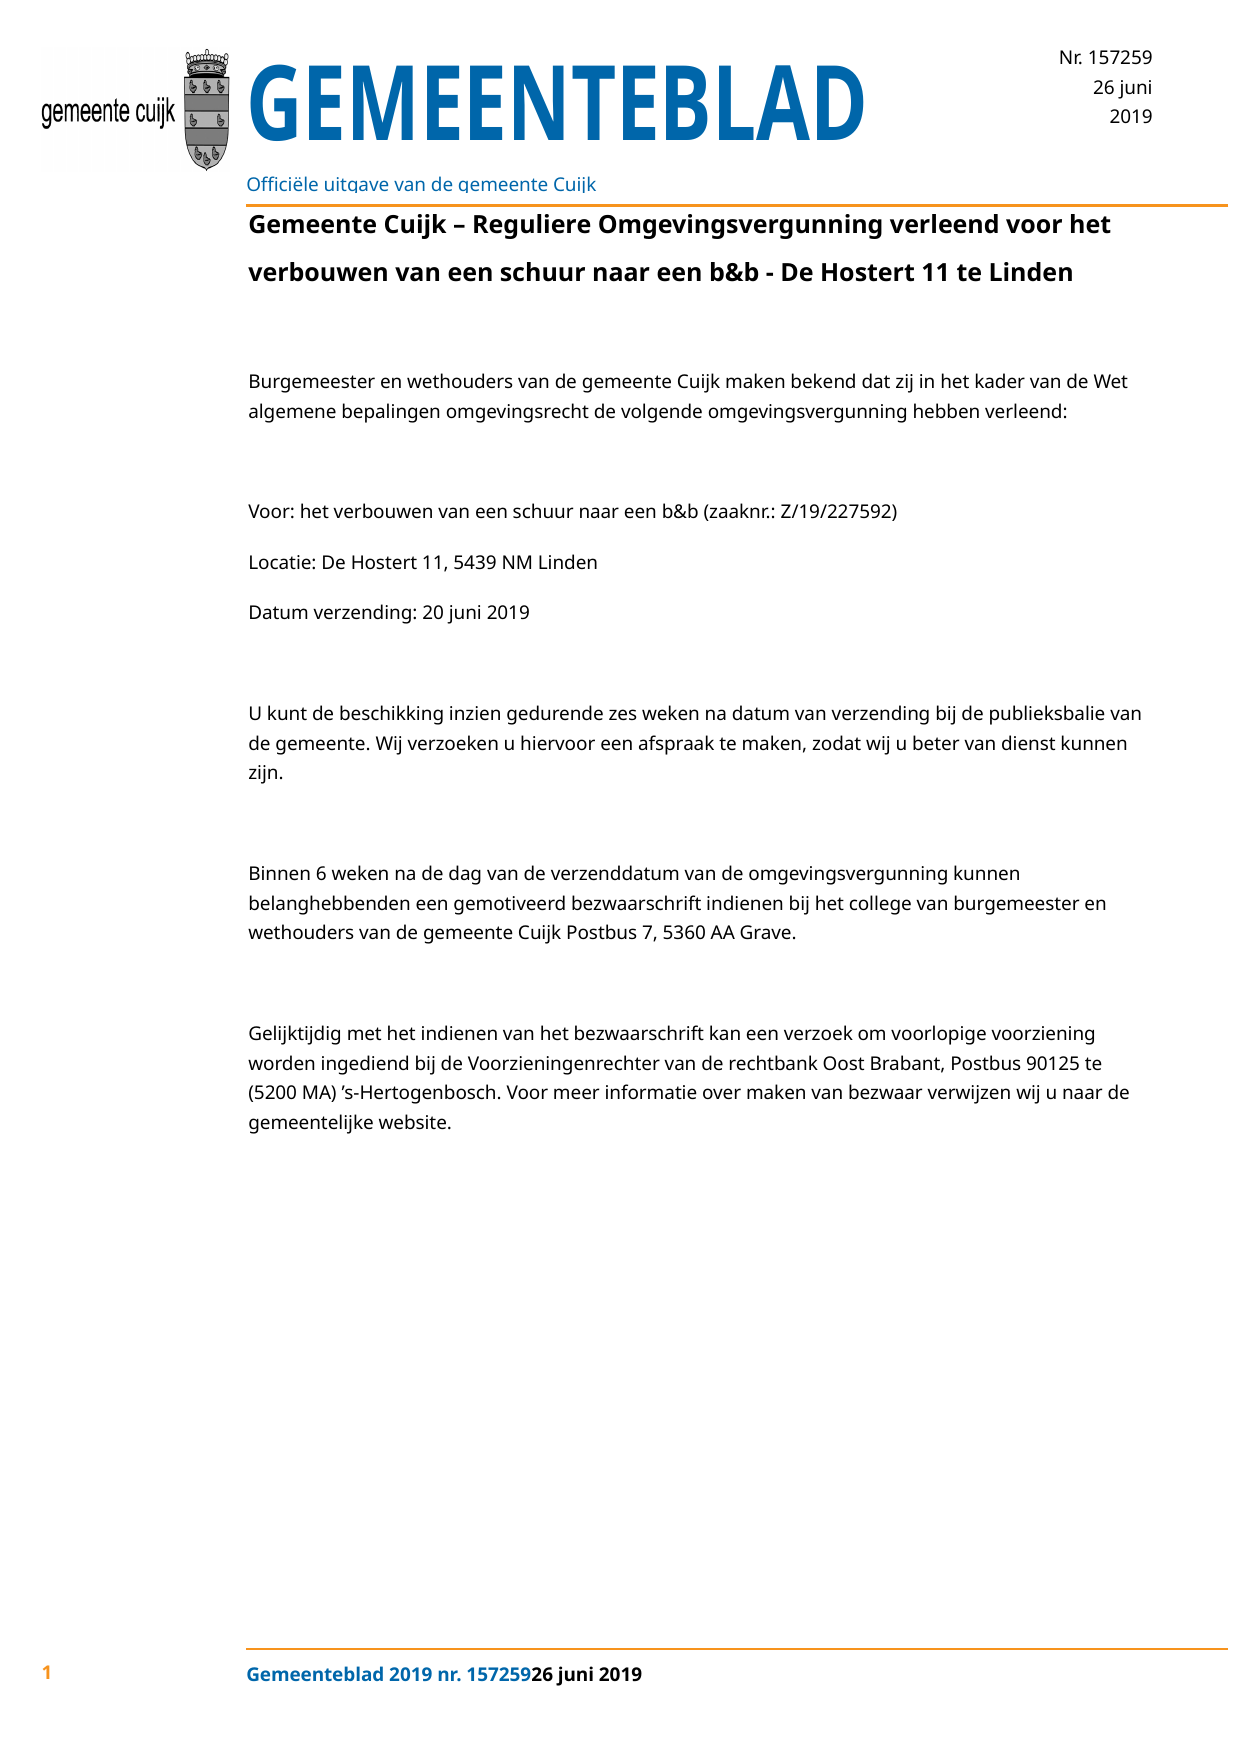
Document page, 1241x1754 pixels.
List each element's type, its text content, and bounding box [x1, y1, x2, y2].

text U kunt de beschikking inzien gedurende zes weken na datum van verzending bij de publieksbalie van de gemeente. Wij verzoeken u hiervoor een afspraak te maken, zodat wij u beter van dienst kunnen zijn. [248, 700, 1152, 785]
text Datum verzending: 20 juni 2019 [248, 599, 1152, 625]
text Gelijktijdig met het indienen van het bezwaarschrift kan een verzoek om voorlopige voorziening worden ingediend bij de Voorzieningenrechter van de rechtbank Oost Brabant, Postbus 90125 te (5200 MA) ’s-Hertogenbosch. Voor meer informatie over maken van bezwaar verwijzen wij u naar de gemeentelijke website. [248, 1020, 1152, 1135]
text Gemeente Cuijk – Reguliere Omgevingsvergunning verleend voor het verbouwen van een schuur naar een b&b - De Hostert 11 te Linden [248, 207, 1152, 288]
text Burgemeester en wethouders van de gemeente Cuijk maken bekend dat zij in het kader van de Wet algemene bepalingen omgevingsrecht de volgende omgevingsvergunning hebben verleend: [248, 368, 1152, 424]
picture [41, 47, 231, 172]
text Voor: het verbouwen van een schuur naar een b&b (zaaknr.: Z/19/227592) [248, 499, 1152, 524]
text Binnen 6 weken na de dag van de verzenddatum van de omgevingsvergunning kunnen belanghebbenden een gemotiveerd bezwaarschrift indienen bij het college van burgemeester en wethouders van de gemeente Cuijk Postbus 7, 5360 AA Grave. [248, 860, 1152, 945]
text Locatie: De Hostert 11, 5439 NM Linden [248, 549, 1152, 575]
